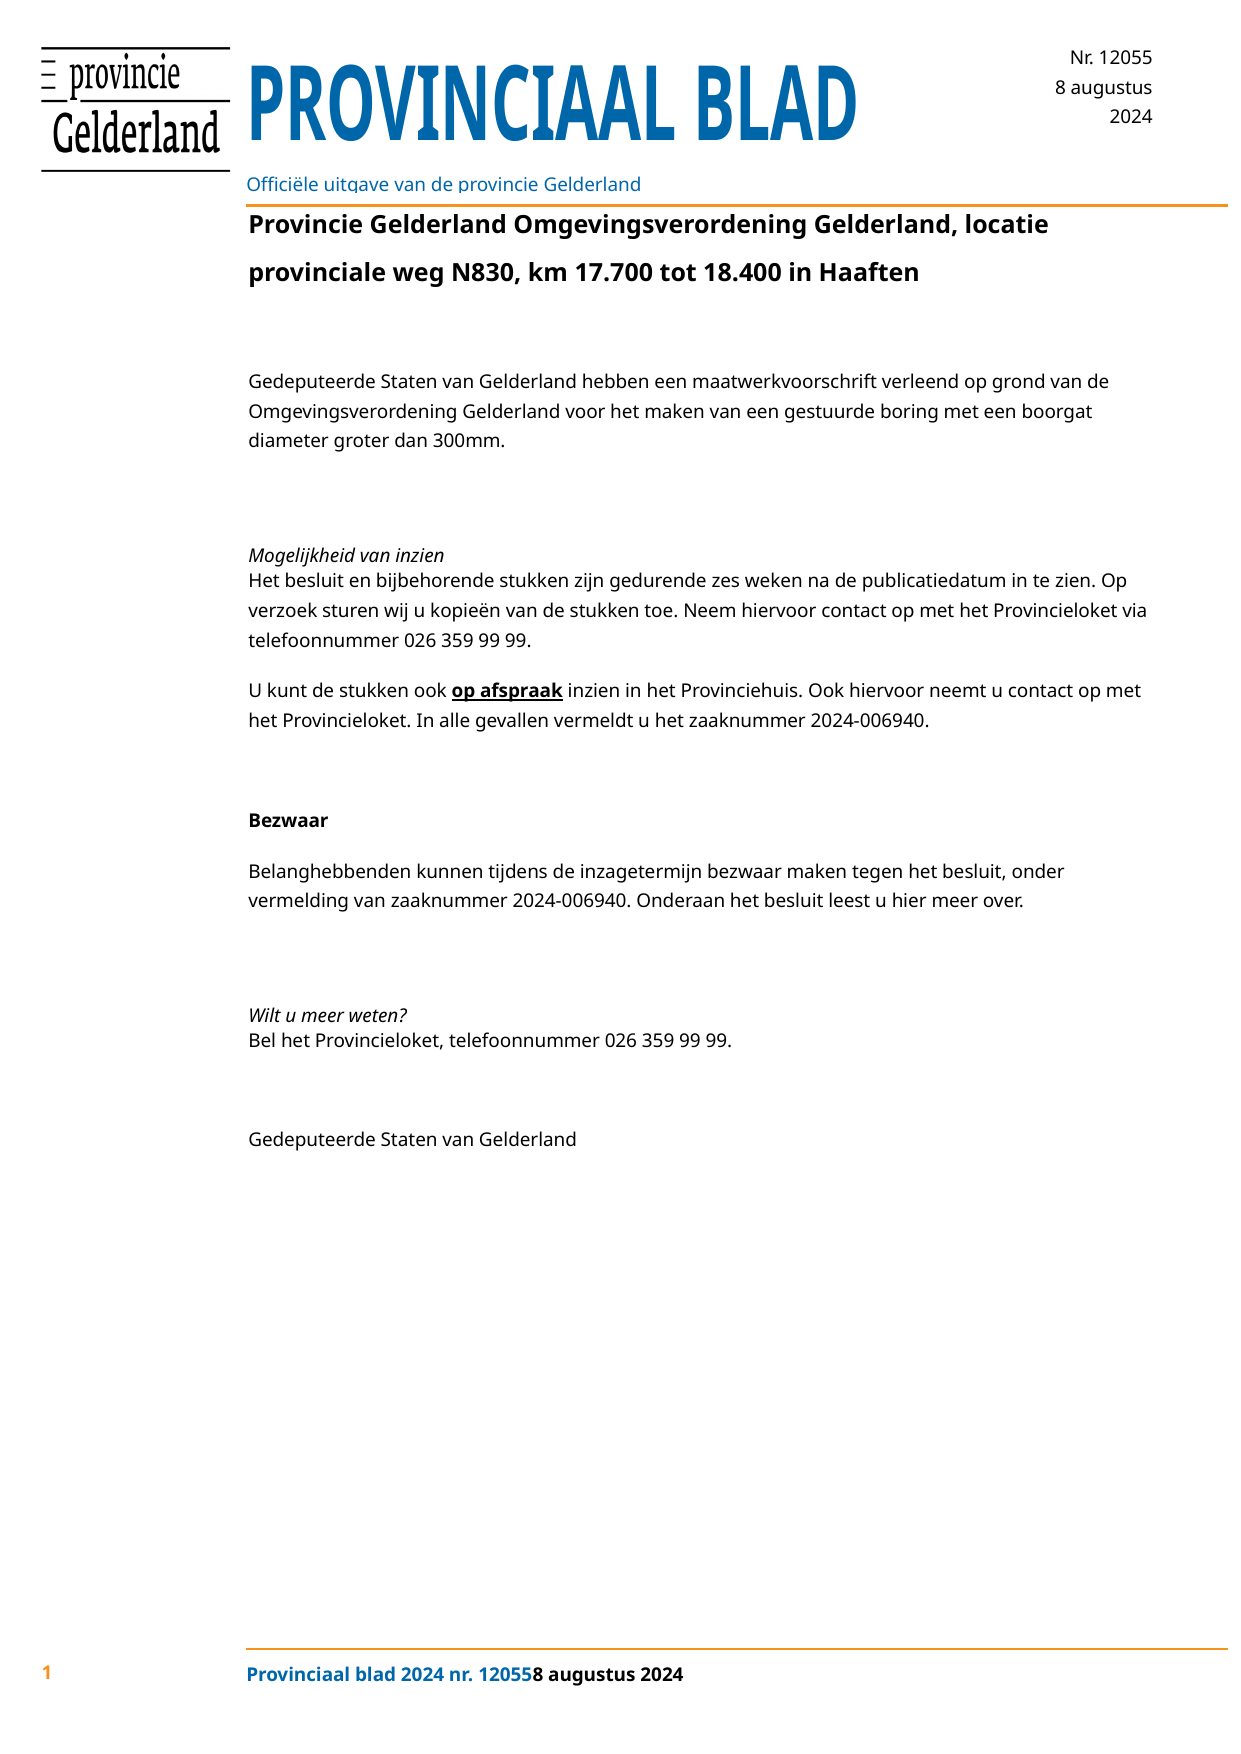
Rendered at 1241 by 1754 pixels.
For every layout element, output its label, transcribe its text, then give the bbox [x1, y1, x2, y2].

text Belanghebbenden kunnen tijdens de inzagetermijn bezwaar maken tegen het besluit, onder vermelding van zaaknummer 2024-006940. Onderaan het besluit leest u hier meer over. [248, 858, 1152, 913]
text Bezwaar [248, 808, 1152, 833]
text U kunt de stukken ook op afspraak inzien in het Provinciehuis. Ook hiervoor neemt u contact op met het Provincieloket. In alle gevallen vermeldt u het zaaknummer 2024-006940. [248, 677, 1152, 732]
text Provincie Gelderland Omgevingsverordening Gelderland, locatie provinciale weg N830, km 17.700 tot 18.400 in Haaften [248, 207, 1152, 288]
text Het besluit en bijbehorende stukken zijn gedurende zes weken na de publicatiedatum in te zien. Op verzoek sturen wij u kopieën van de stukken toe. Neem hiervoor contact op met het Provincieloket via telefoonnummer 026 359 99 99. [248, 568, 1152, 652]
text Bel het Provincieloket, telefoonnummer 026 359 99 99. [248, 1028, 1152, 1053]
text Gedeputeerde Staten van Gelderland hebben een maatwerkvoorschrift verleend op grond van de Omgevingsverordening Gelderland voor het maken van een gestuurde boring met een boorgat diameter groter dan 300mm. [248, 368, 1152, 453]
text Mogelijkheid van inzien [248, 542, 1152, 568]
picture [41, 47, 231, 172]
text Gedeputeerde Staten van Gelderland [248, 1126, 1152, 1152]
text Wilt u meer weten? [248, 1002, 1152, 1028]
